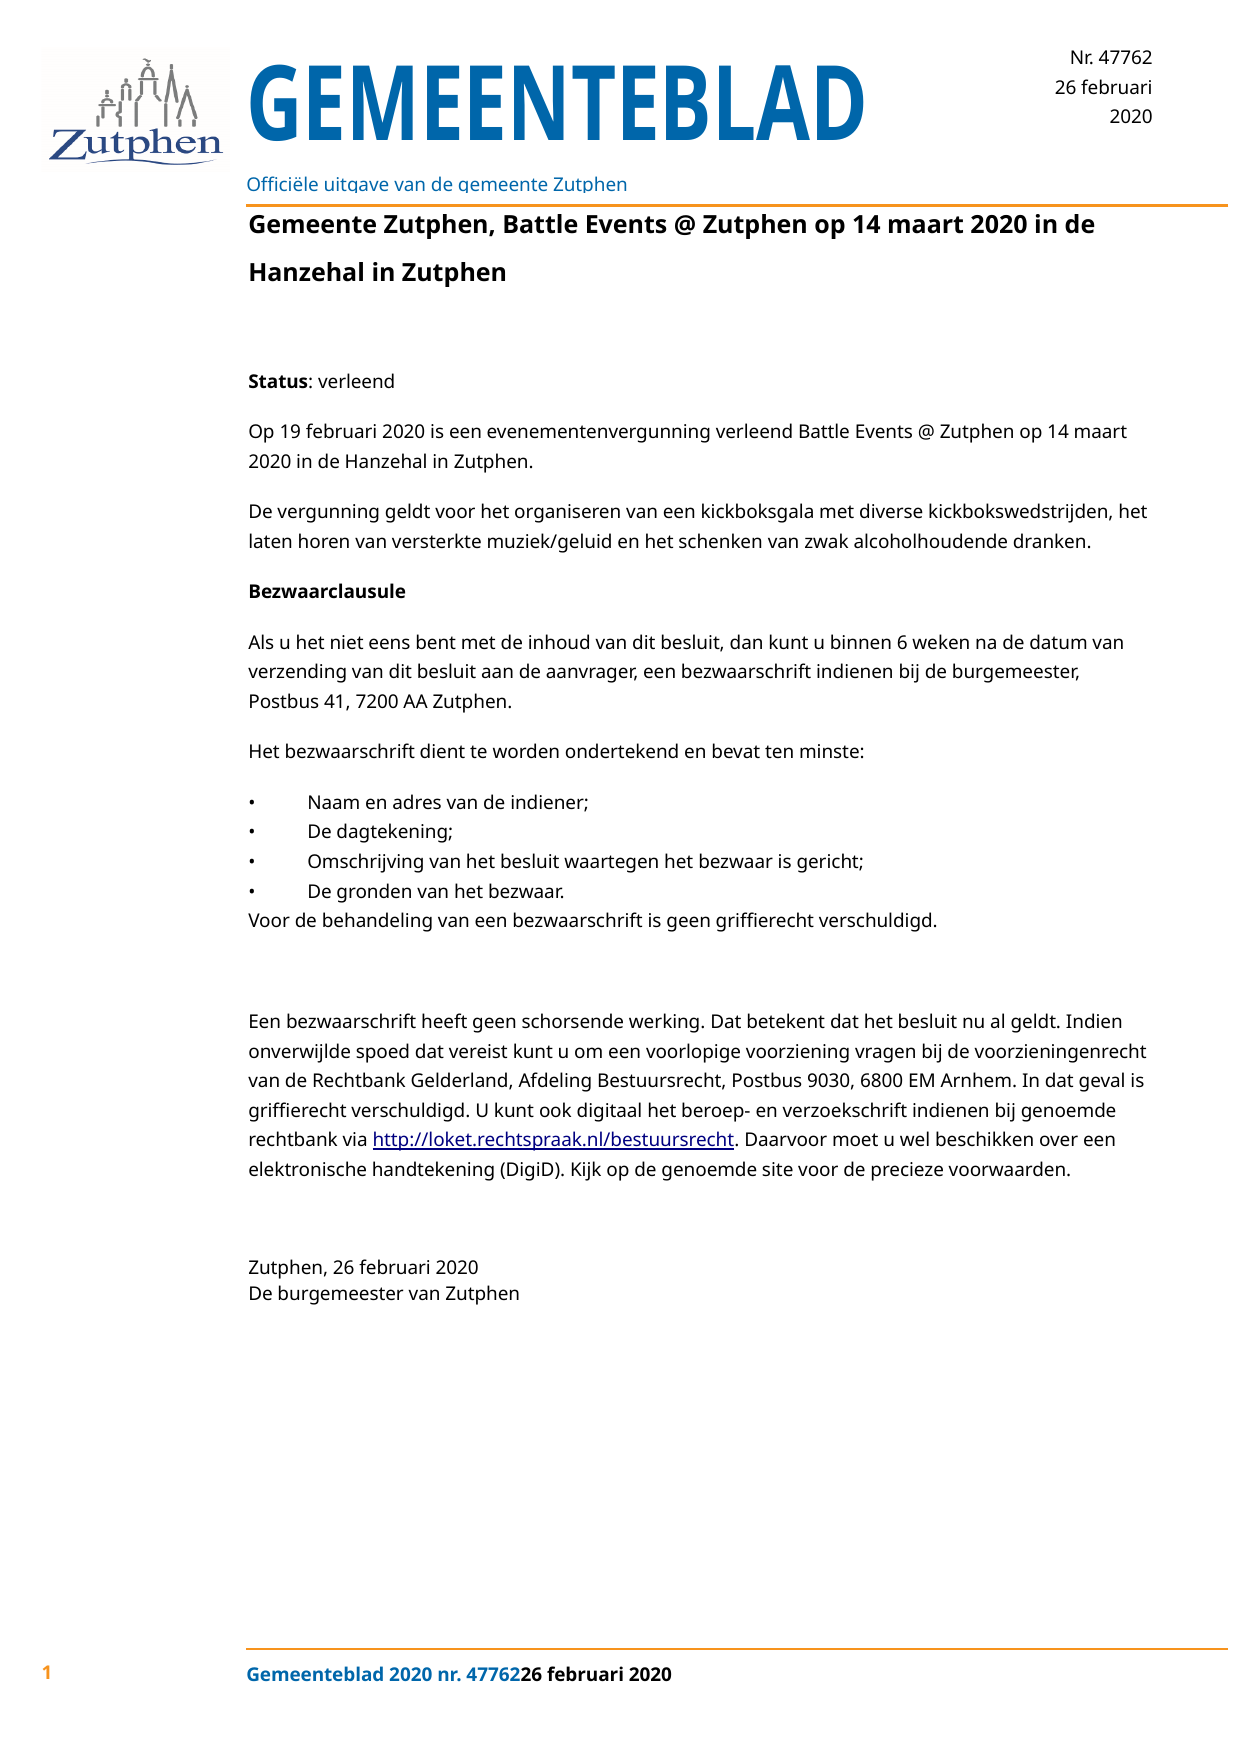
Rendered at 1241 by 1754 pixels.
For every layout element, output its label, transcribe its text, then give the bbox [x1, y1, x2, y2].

text De vergunning geldt voor het organiseren van een kickboksgala met diverse kickbokswedstrijden, het laten horen van versterkte muziek/geluid en het schenken van zwak alcoholhoudende dranken. [248, 499, 1152, 554]
text Gemeente Zutphen, Battle Events @ Zutphen op 14 maart 2020 in de Hanzehal in Zutphen [248, 207, 1152, 288]
text Bezwaarclausule [248, 579, 1152, 604]
list De dagtekening; [248, 819, 1152, 844]
list Omschrijving van het besluit waartegen het bezwaar is gericht; [248, 848, 1152, 874]
text De burgemeester van Zutphen [248, 1280, 1152, 1306]
text Zutphen, 26 februari 2020 [248, 1254, 1152, 1280]
list Naam en adres van de indiener; [248, 789, 1152, 815]
text Als u het niet eens bent met de inhoud van dit besluit, dan kunt u binnen 6 weken na de datum van verzending van dit besluit aan de aanvrager, een bezwaarschrift indienen bij de burgemeester, Postbus 41, 7200 AA Zutphen. [248, 629, 1152, 714]
text Het bezwaarschrift dient te worden ondertekend en bevat ten minste: [248, 739, 1152, 764]
list De gronden van het bezwaar. [248, 878, 1152, 904]
text Op 19 februari 2020 is een evenementenvergunning verleend Battle Events @ Zutphen op 14 maart 2020 in de Hanzehal in Zutphen. [248, 419, 1152, 474]
text Een bezwaarschrift heeft geen schorsende werking. Dat betekent dat het besluit nu al geldt. Indien onverwijlde spoed dat vereist kunt u om een voorlopige voorziening vragen bij de voorzieningenrecht van de Rechtbank Gelderland, Afdeling Bestuursrecht, Postbus 9030, 6800 EM Arnhem. In dat geval is griffierecht verschuldigd. U kunt ook digitaal het beroep- en verzoekschrift indienen bij genoemde rechtbank via http://loket.rechtspraak.nl/bestuursrecht. Daarvoor moet u wel beschikken over een elektronische handtekening (DigiD). Kijk op de genoemde site voor de precieze voorwaarden. [248, 1008, 1152, 1182]
picture [41, 47, 231, 172]
text Voor de behandeling van een bezwaarschrift is geen griffierecht verschuldigd. [248, 907, 1152, 933]
text Status: verleend [248, 368, 1152, 394]
